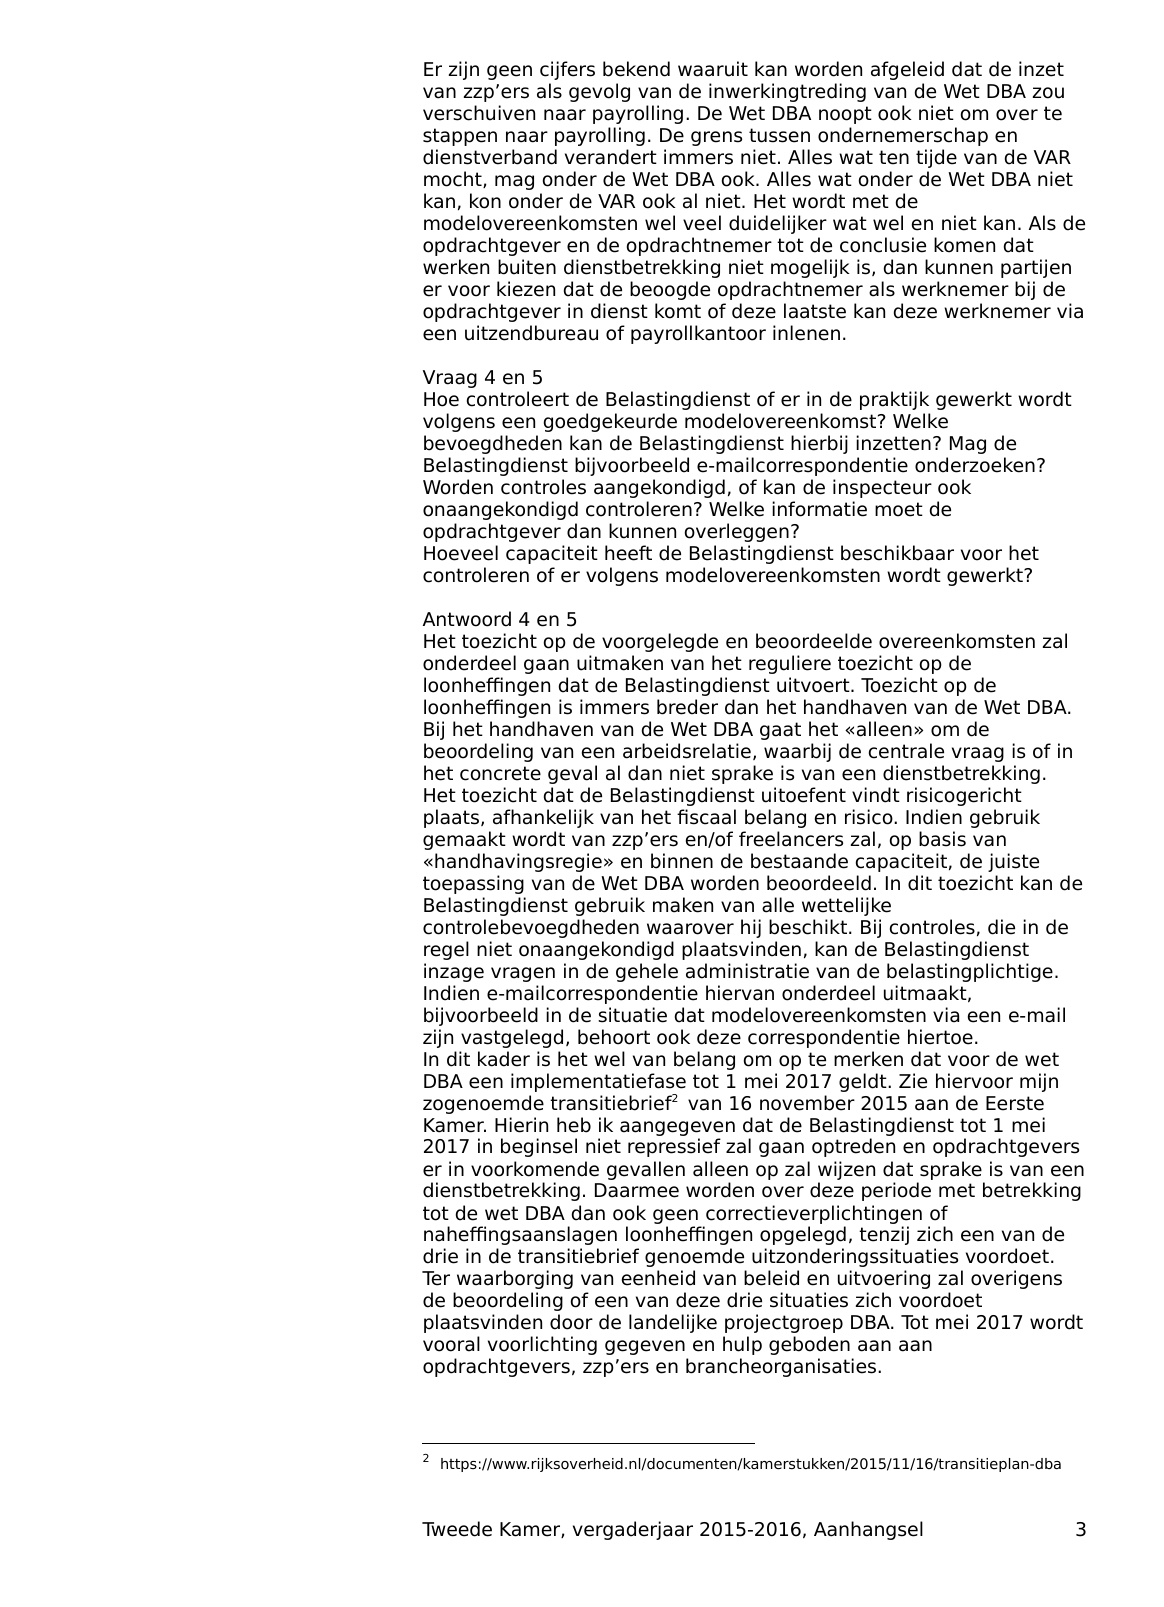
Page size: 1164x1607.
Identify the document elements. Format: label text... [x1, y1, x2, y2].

text https://www.rijksoverheid.nl/documenten/kamerstukken/2015/11/16/transitieplan-dba [422, 1452, 1087, 1474]
text Vraag 4 en 5 [422, 367, 1087, 389]
text Antwoord 4 en 5 [422, 609, 1087, 631]
text Het toezicht op de voorgelegde en beoordeelde overeenkomsten zal onderdeel gaan uitmaken van het reguliere toezicht op de loonheffingen dat de Belastingdienst uitvoert. Toezicht op de loonheffingen is immers breder dan het handhaven van de Wet DBA. Bij het handhaven van de Wet DBA gaat het «alleen» om de beoordeling van een arbeidsrelatie, waarbij de centrale vraag is of in het concrete geval al dan niet sprake is van een dienstbetrekking. Het toezicht dat de Belastingdienst uitoefent vindt risicogericht plaats, afhankelijk van het fiscaal belang en risico. Indien gebruik gemaakt wordt van zzp’ers en/of freelancers zal, op basis van «handhavingsregie» en binnen de bestaande capaciteit, de juiste toepassing van de Wet DBA worden beoordeeld. In dit toezicht kan de Belastingdienst gebruik maken van alle wettelijke controlebevoegdheden waarover hij beschikt. Bij controles, die in de regel niet onaangekondigd plaatsvinden, kan de Belastingdienst inzage vragen in de gehele administratie van de belastingplichtige. Indien e-mailcorrespondentie hiervan onderdeel uitmaakt, bijvoorbeeld in de situatie dat modelovereenkomsten via een e-mail zijn vastgelegd, behoort ook deze correspondentie hiertoe. [422, 631, 1087, 1048]
text Er zijn geen cijfers bekend waaruit kan worden afgeleid dat de inzet van zzp’ers als gevolg van de inwerkingtreding van de Wet DBA zou verschuiven naar payrolling. De Wet DBA noopt ook niet om over te stappen naar payrolling. De grens tussen ondernemerschap en dienstverband verandert immers niet. Alles wat ten tijde van de VAR mocht, mag onder de Wet DBA ook. Alles wat onder de Wet DBA niet kan, kon onder de VAR ook al niet. Het wordt met de modelovereenkomsten wel veel duidelijker wat wel en niet kan. Als de opdrachtgever en de opdrachtnemer tot de conclusie komen dat werken buiten dienstbetrekking niet mogelijk is, dan kunnen partijen er voor kiezen dat de beoogde opdrachtnemer als werknemer bij de opdrachtgever in dienst komt of deze laatste kan deze werknemer via een uitzendbureau of payrollkantoor inlenen. [422, 59, 1087, 345]
text In dit kader is het wel van belang om op te merken dat voor de wet DBA een implementatiefase tot 1 mei 2017 geldt. Zie hiervoor mijn zogenoemde transitiebrief van 16 november 2015 aan de Eerste Kamer. Hierin heb ik aangegeven dat de Belastingdienst tot 1 mei 2017 in beginsel niet repressief zal gaan optreden en opdrachtgevers er in voorkomende gevallen alleen op zal wijzen dat sprake is van een dienstbetrekking. Daarmee worden over deze periode met betrekking tot de wet DBA dan ook geen correctieverplichtingen of naheffingsaanslagen loonheffingen opgelegd, tenzij zich een van de drie in de transitiebrief genoemde uitzonderingssituaties voordoet. Ter waarborging van eenheid van beleid en uitvoering zal overigens de beoordeling of een van deze drie situaties zich voordoet plaatsvinden door de landelijke projectgroep DBA. Tot mei 2017 wordt vooral voorlichting gegeven en hulp geboden aan aan opdrachtgevers, zzp’ers en brancheorganisaties. [422, 1048, 1087, 1378]
text Hoeveel capaciteit heeft de Belastingdienst beschikbaar voor het controleren of er volgens modelovereenkomsten wordt gewerkt? [422, 543, 1087, 587]
text Hoe controleert de Belastingdienst of er in de praktijk gewerkt wordt volgens een goedgekeurde modelovereenkomst? Welke bevoegdheden kan de Belastingdienst hierbij inzetten? Mag de Belastingdienst bijvoorbeeld e-mailcorrespondentie onderzoeken? Worden controles aangekondigd, of kan de inspecteur ook onaangekondigd controleren? Welke informatie moet de opdrachtgever dan kunnen overleggen? [422, 389, 1087, 543]
